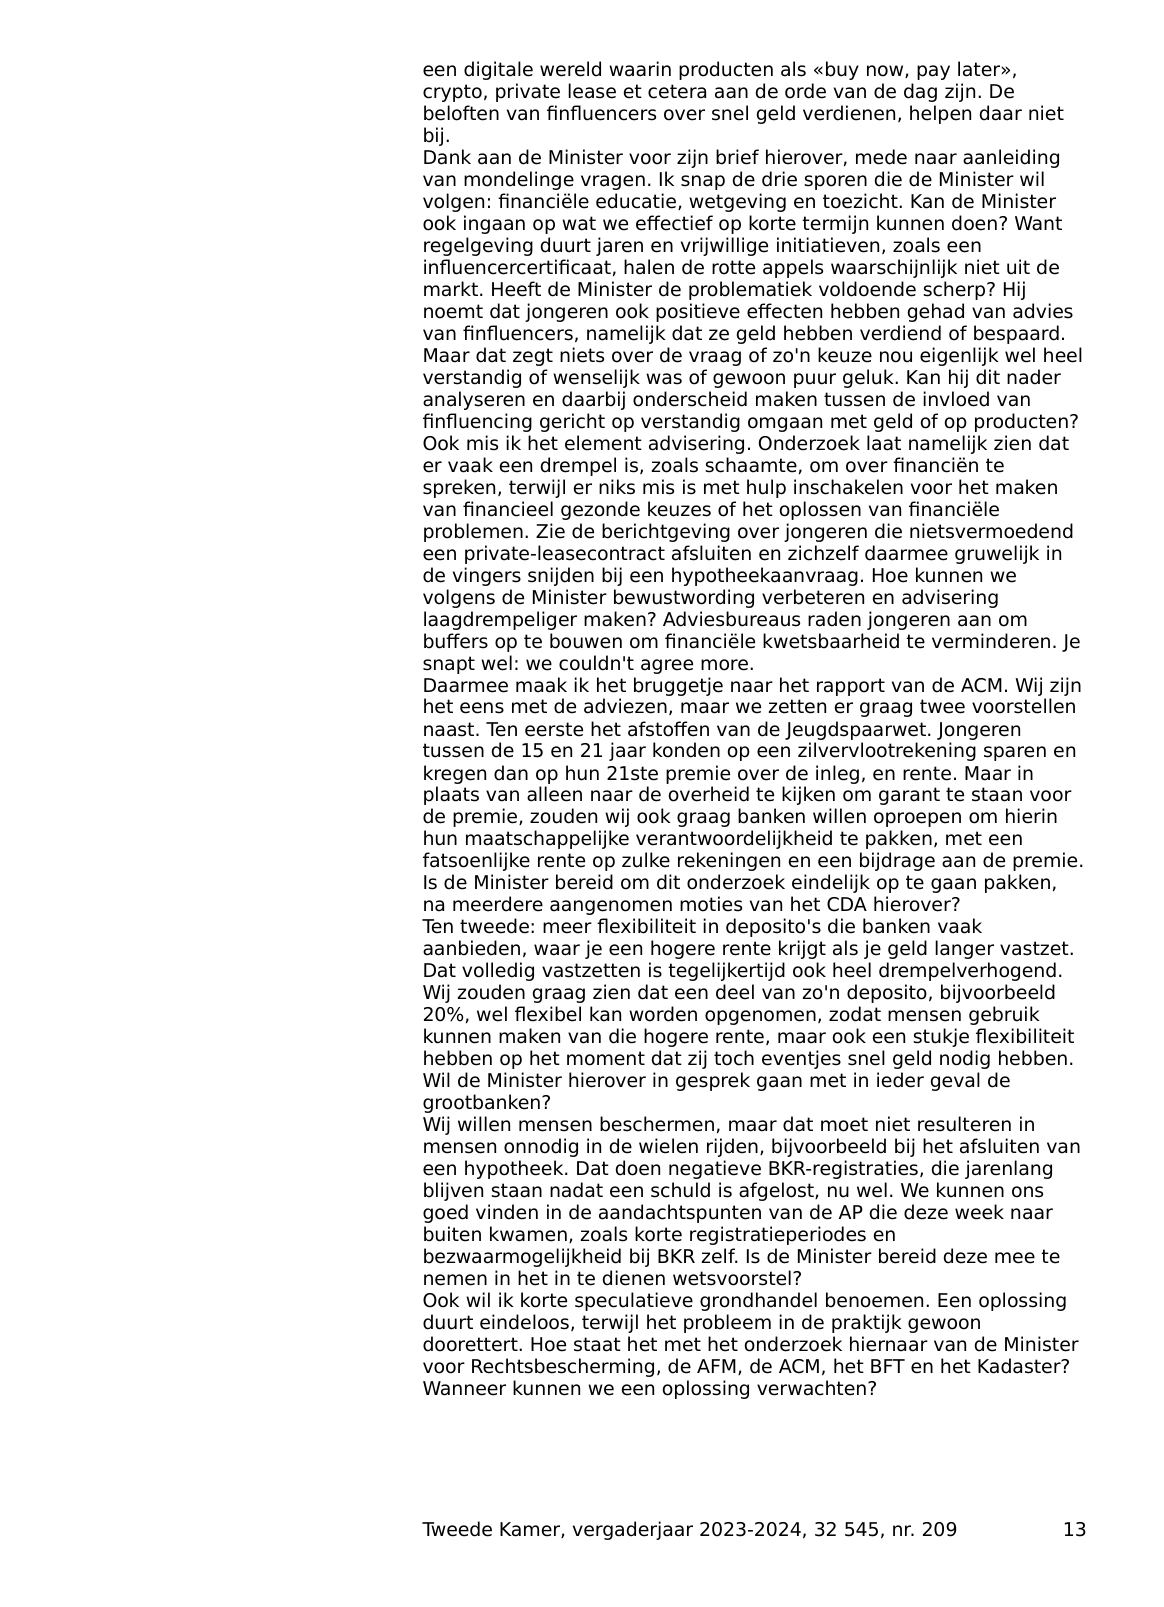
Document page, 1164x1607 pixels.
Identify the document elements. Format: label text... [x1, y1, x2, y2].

text Ook wil ik korte speculatieve grondhandel benoemen. Een oplossing duurt eindeloos, terwijl het probleem in de praktijk gewoon doorettert. Hoe staat het met het onderzoek hiernaar van de Minister voor Rechtsbescherming, de AFM, de ACM, het BFT en het Kadaster? Wanneer kunnen we een oplossing verwachten? [422, 1290, 1087, 1400]
text een digitale wereld waarin producten als «buy now, pay later», crypto, private lease et cetera aan de orde van de dag zijn. De beloften van finfluencers over snel geld verdienen, helpen daar niet bij. [422, 59, 1087, 147]
text Daarmee maak ik het bruggetje naar het rapport van de ACM. Wij zijn het eens met de adviezen, maar we zetten er graag twee voorstellen naast. Ten eerste het afstoffen van de Jeugdspaarwet. Jongeren tussen de 15 en 21 jaar konden op een zilvervlootrekening sparen en kregen dan op hun 21ste premie over de inleg, en rente. Maar in plaats van alleen naar de overheid te kijken om garant te staan voor de premie, zouden wij ook graag banken willen oproepen om hierin hun maatschappelijke verantwoordelijkheid te pakken, met een fatsoenlijke rente op zulke rekeningen en een bijdrage aan de premie. Is de Minister bereid om dit onderzoek eindelijk op te gaan pakken, na meerdere aangenomen moties van het CDA hierover? [422, 674, 1087, 916]
text Ten tweede: meer flexibiliteit in deposito's die banken vaak aanbieden, waar je een hogere rente krijgt als je geld langer vastzet. Dat volledig vastzetten is tegelijkertijd ook heel drempelverhogend. Wij zouden graag zien dat een deel van zo'n deposito, bijvoorbeeld 20%, wel flexibel kan worden opgenomen, zodat mensen gebruik kunnen maken van die hogere rente, maar ook een stukje flexibiliteit hebben op het moment dat zij toch eventjes snel geld nodig hebben. Wil de Minister hierover in gesprek gaan met in ieder geval de grootbanken? [422, 916, 1087, 1114]
text Ook mis ik het element advisering. Onderzoek laat namelijk zien dat er vaak een drempel is, zoals schaamte, om over financiën te spreken, terwijl er niks mis is met hulp inschakelen voor het maken van financieel gezonde keuzes of het oplossen van financiële problemen. Zie de berichtgeving over jongeren die nietsvermoedend een private-leasecontract afsluiten en zichzelf daarmee gruwelijk in de vingers snijden bij een hypotheekaanvraag. Hoe kunnen we volgens de Minister bewustwording verbeteren en advisering laagdrempeliger maken? Adviesbureaus raden jongeren aan om buffers op te bouwen om financiële kwetsbaarheid te verminderen. Je snapt wel: we couldn't agree more. [422, 433, 1087, 674]
text Wij willen mensen beschermen, maar dat moet niet resulteren in mensen onnodig in de wielen rijden, bijvoorbeeld bij het afsluiten van een hypotheek. Dat doen negatieve BKR-registraties, die jarenlang blijven staan nadat een schuld is afgelost, nu wel. We kunnen ons goed vinden in de aandachtspunten van de AP die deze week naar buiten kwamen, zoals korte registratieperiodes en bezwaarmogelijkheid bij BKR zelf. Is de Minister bereid deze mee te nemen in het in te dienen wetsvoorstel? [422, 1114, 1087, 1290]
text Dank aan de Minister voor zijn brief hierover, mede naar aanleiding van mondelinge vragen. Ik snap de drie sporen die de Minister wil volgen: financiële educatie, wetgeving en toezicht. Kan de Minister ook ingaan op wat we effectief op korte termijn kunnen doen? Want regelgeving duurt jaren en vrijwillige initiatieven, zoals een influencercertificaat, halen de rotte appels waarschijnlijk niet uit de markt. Heeft de Minister de problematiek voldoende scherp? Hij noemt dat jongeren ook positieve effecten hebben gehad van advies van finfluencers, namelijk dat ze geld hebben verdiend of bespaard. Maar dat zegt niets over de vraag of zo'n keuze nou eigenlijk wel heel verstandig of wenselijk was of gewoon puur geluk. Kan hij dit nader analyseren en daarbij onderscheid maken tussen de invloed van finfluencing gericht op verstandig omgaan met geld of op producten? [422, 147, 1087, 433]
